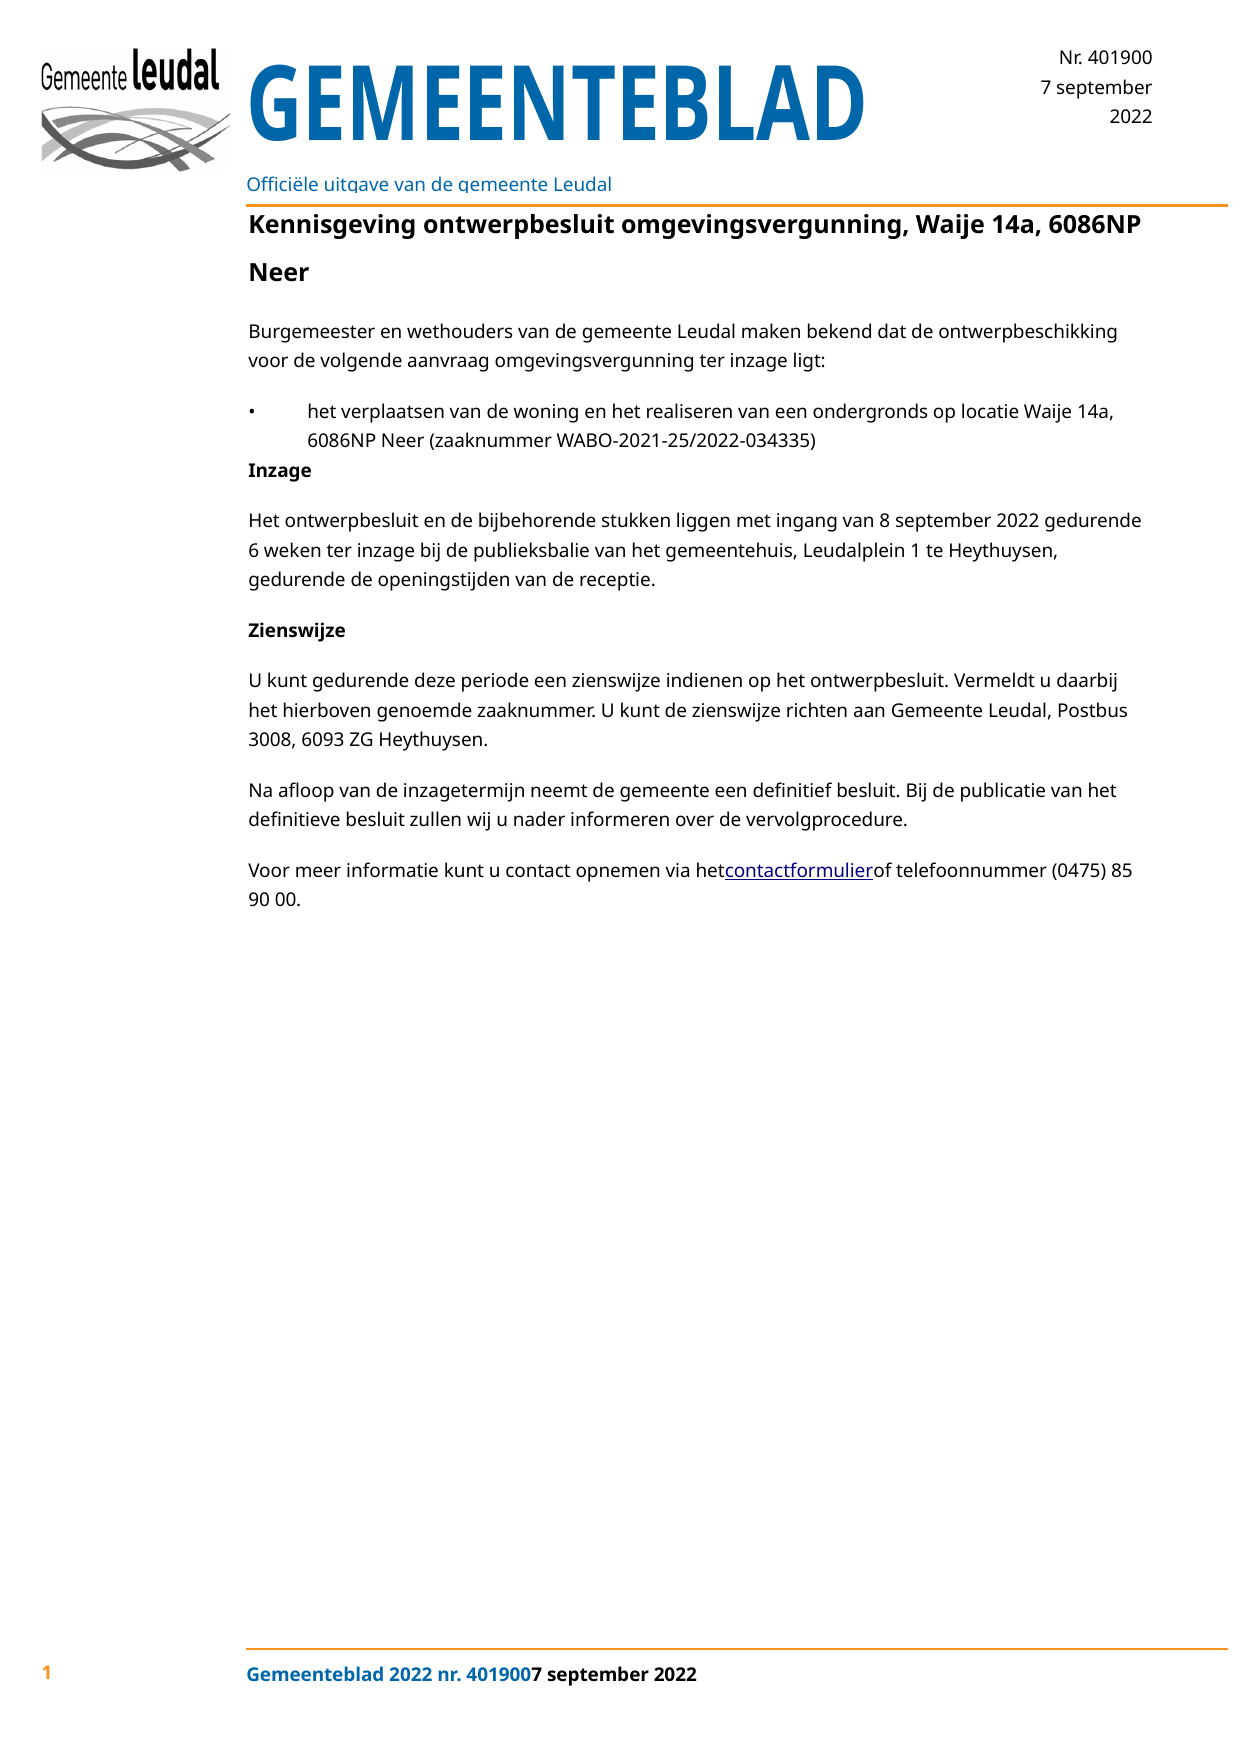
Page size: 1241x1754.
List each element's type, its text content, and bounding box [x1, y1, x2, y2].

text Burgemeester en wethouders van de gemeente Leudal maken bekend dat de ontwerpbeschikking voor de volgende aanvraag omgevingsvergunning ter inzage ligt: [248, 318, 1152, 373]
text Voor meer informatie kunt u contact opnemen via hetcontactformulierof telefoonnummer (0475) 85 90 00. [248, 857, 1152, 912]
text U kunt gedurende deze periode een zienswijze indienen op het ontwerpbesluit. Vermeldt u daarbij het hierboven genoemde zaaknummer. U kunt de zienswijze richten aan Gemeente Leudal, Postbus 3008, 6093 ZG Heythuysen. [248, 667, 1152, 752]
text Zienswijze [248, 617, 1152, 643]
picture [41, 47, 231, 172]
text Kennisgeving ontwerpbesluit omgevingsvergunning, Waije 14a, 6086NP Neer [248, 207, 1152, 288]
text Na afloop van de inzagetermijn neemt de gemeente een definitief besluit. Bij de publicatie van het definitieve besluit zullen wij u nader informeren over de vervolgprocedure. [248, 777, 1152, 832]
list het verplaatsen van de woning en het realiseren van een ondergronds op locatie Waije 14a, 6086NP Neer (zaaknummer WABO-2021-25/2022-034335) [248, 398, 1152, 453]
text Inzage [248, 457, 1152, 483]
text Het ontwerpbesluit en de bijbehorende stukken liggen met ingang van 8 september 2022 gedurende 6 weken ter inzage bij de publieksbalie van het gemeentehuis, Leudalplein 1 te Heythuysen, gedurende de openingstijden van de receptie. [248, 507, 1152, 592]
